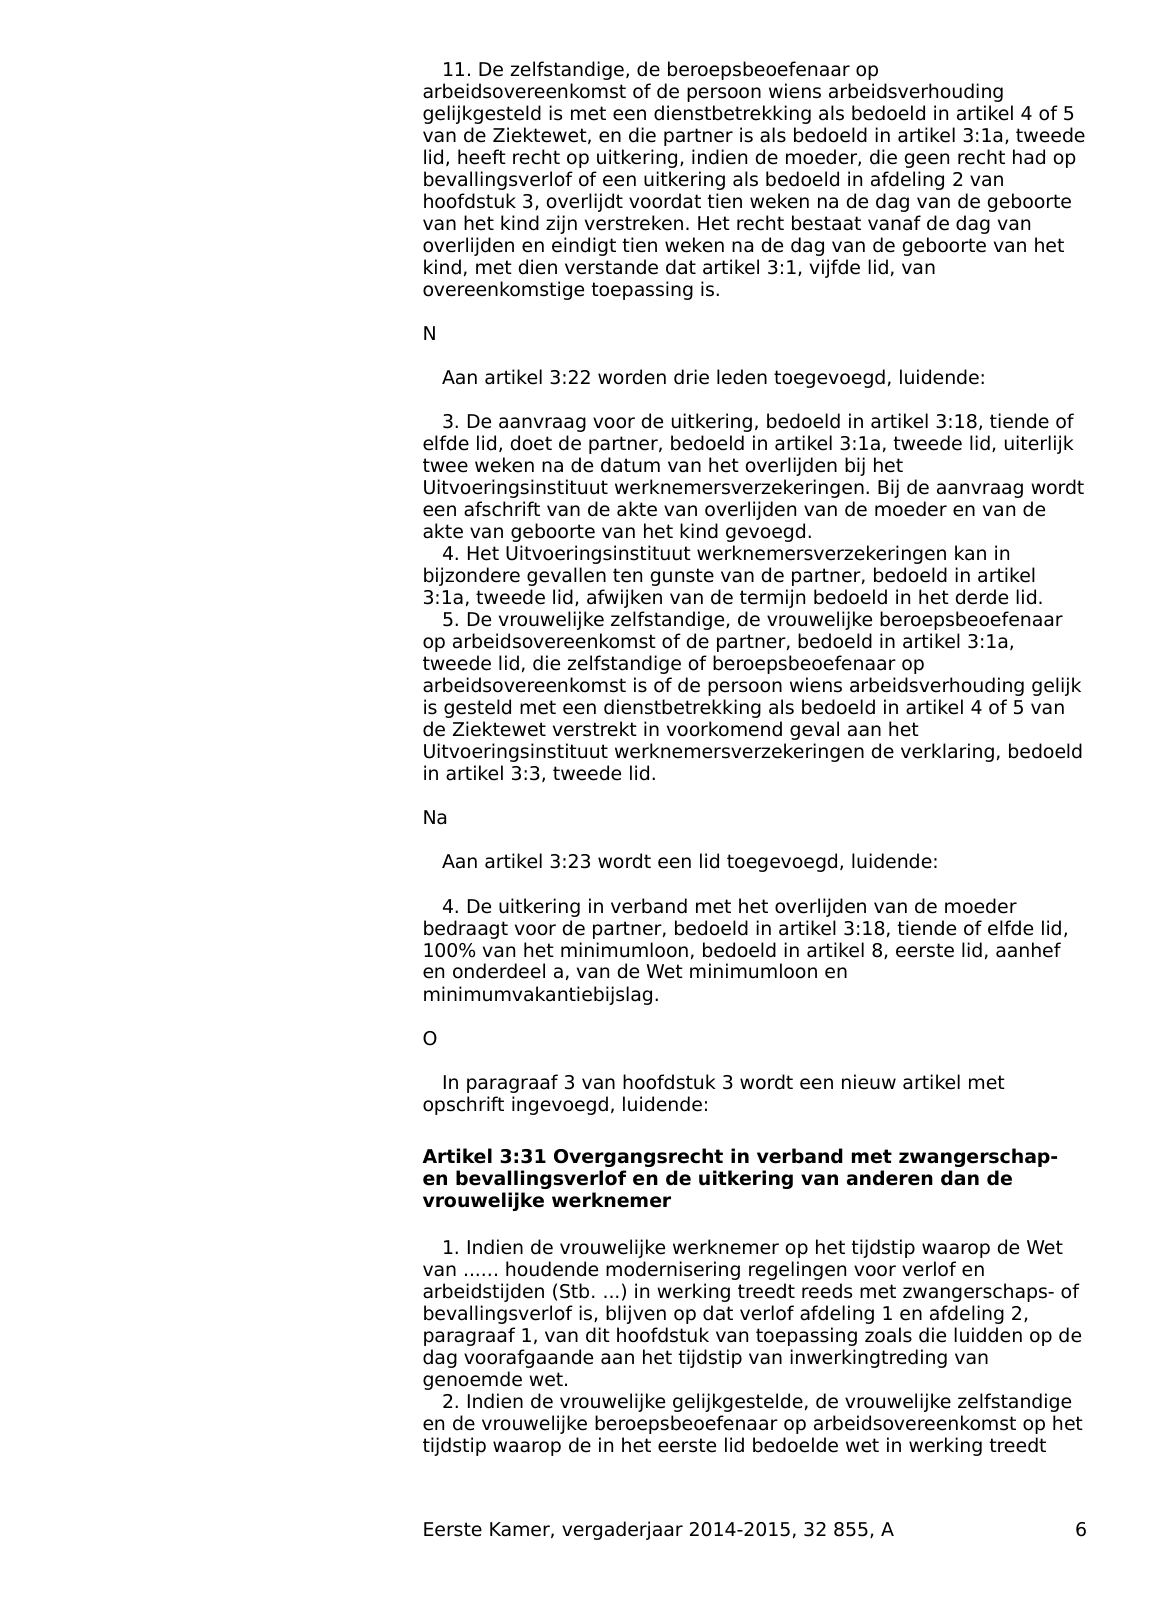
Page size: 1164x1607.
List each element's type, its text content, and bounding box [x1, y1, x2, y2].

text N [422, 323, 1087, 345]
text 2. Indien de vrouwelijke gelijkgestelde, de vrouwelijke zelfstandige en de vrouwelijke beroepsbeoefenaar op arbeidsovereenkomst op het tijdstip waarop de in het eerste lid bedoelde wet in werking treedt [422, 1391, 1087, 1456]
text 3. De aanvraag voor de uitkering, bedoeld in artikel 3:18, tiende of elfde lid, doet de partner, bedoeld in artikel 3:1a, tweede lid, uiterlijk twee weken na de datum van het overlijden bij het Uitvoeringsinstituut werknemersverzekeringen. Bij de aanvraag wordt een afschrift van de akte van overlijden van de moeder en van de akte van geboorte van het kind gevoegd. [422, 411, 1087, 543]
subtitle Artikel 3:31 Overgangsrecht in verband met zwangerschap- en bevallingsverlof en de uitkering van anderen dan de vrouwelijke werknemer [422, 1146, 1087, 1212]
text 4. De uitkering in verband met het overlijden van de moeder bedraagt voor de partner, bedoeld in artikel 3:18, tiende of elfde lid, 100% van het minimumloon, bedoeld in artikel 8, eerste lid, aanhef en onderdeel a, van de Wet minimumloon en minimumvakantiebijslag. [422, 896, 1087, 1005]
text 4. Het Uitvoeringsinstituut werknemersverzekeringen kan in bijzondere gevallen ten gunste van de partner, bedoeld in artikel 3:1a, tweede lid, afwijken van de termijn bedoeld in het derde lid. [422, 543, 1087, 609]
text 11. De zelfstandige, de beroepsbeoefenaar op arbeidsovereenkomst of de persoon wiens arbeidsverhouding gelijkgesteld is met een dienstbetrekking als bedoeld in artikel 4 of 5 van de Ziektewet, en die partner is als bedoeld in artikel 3:1a, tweede lid, heeft recht op uitkering, indien de moeder, die geen recht had op bevallingsverlof of een uitkering als bedoeld in afdeling 2 van hoofdstuk 3, overlijdt voordat tien weken na de dag van de geboorte van het kind zijn verstreken. Het recht bestaat vanaf de dag van overlijden en eindigt tien weken na de dag van de geboorte van het kind, met dien verstande dat artikel 3:1, vijfde lid, van overeenkomstige toepassing is. [422, 59, 1087, 301]
text O [422, 1028, 1087, 1049]
text Aan artikel 3:23 wordt een lid toegevoegd, luidende: [422, 851, 1087, 873]
text Aan artikel 3:22 worden drie leden toegevoegd, luidende: [422, 367, 1087, 389]
text In paragraaf 3 van hoofdstuk 3 wordt een nieuw artikel met opschrift ingevoegd, luidende: [422, 1072, 1087, 1116]
text 5. De vrouwelijke zelfstandige, de vrouwelijke beroepsbeoefenaar op arbeidsovereenkomst of de partner, bedoeld in artikel 3:1a, tweede lid, die zelfstandige of beroepsbeoefenaar op arbeidsovereenkomst is of de persoon wiens arbeidsverhouding gelijk is gesteld met een dienstbetrekking als bedoeld in artikel 4 of 5 van de Ziektewet verstrekt in voorkomend geval aan het Uitvoeringsinstituut werknemersverzekeringen de verklaring, bedoeld in artikel 3:3, tweede lid. [422, 609, 1087, 785]
text Na [422, 807, 1087, 829]
text 1. Indien de vrouwelijke werknemer op het tijdstip waarop de Wet van ...... houdende modernisering regelingen voor verlof en arbeidstijden (Stb. ...) in werking treedt reeds met zwangerschaps- of bevallingsverlof is, blijven op dat verlof afdeling 1 en afdeling 2, paragraaf 1, van dit hoofdstuk van toepassing zoals die luidden op de dag voorafgaande aan het tijdstip van inwerkingtreding van genoemde wet. [422, 1237, 1087, 1391]
